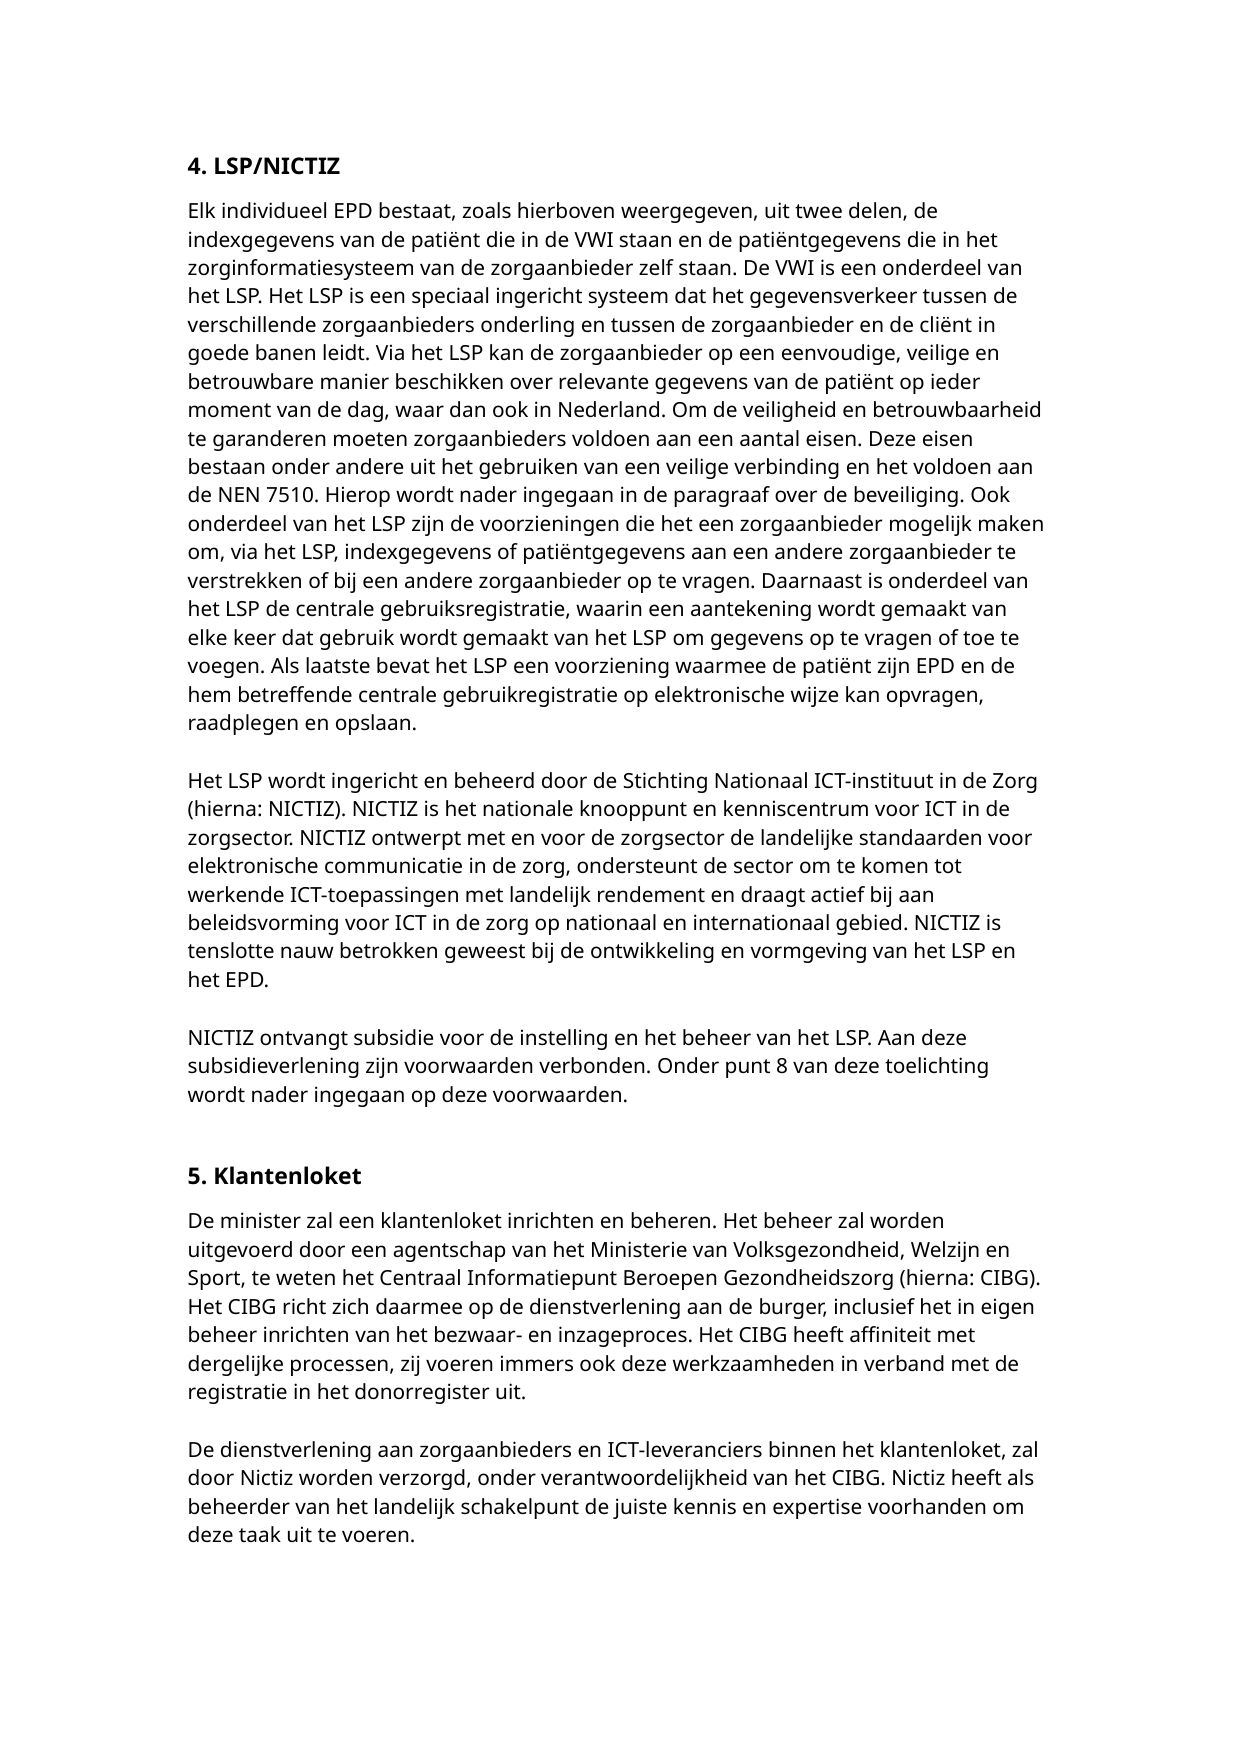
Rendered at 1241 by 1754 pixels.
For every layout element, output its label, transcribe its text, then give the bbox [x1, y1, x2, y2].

text NICTIZ ontvangt subsidie voor de instelling en het beheer van het LSP. Aan deze subsidieverlening zijn voorwaarden verbonden. Onder punt 8 van deze toelichting wordt nader ingegaan op deze voorwaarden. [187, 1023, 1053, 1108]
subtitle 4. LSP/NICTIZ [187, 150, 1053, 181]
subtitle 5. Klantenloket [187, 1160, 1053, 1192]
text De dienstverlening aan zorgaanbieders en ICT-leveranciers binnen het klantenloket, zal door Nictiz worden verzorgd, onder verantwoordelijkheid van het CIBG. Nictiz heeft als beheerder van het landelijk schakelpunt de juiste kennis en expertise voorhanden om deze taak uit te voeren. [187, 1435, 1053, 1549]
text Het LSP wordt ingericht en beheerd door de Stichting Nationaal ICT-instituut in de Zorg (hierna: NICTIZ). NICTIZ is het nationale knooppunt en kenniscentrum voor ICT in de zorgsector. NICTIZ ontwerpt met en voor de zorgsector de landelijke standaarden voor elektronische communicatie in de zorg, ondersteunt de sector om te komen tot werkende ICT-toepassingen met landelijk rendement en draagt actief bij aan beleidsvorming voor ICT in de zorg op nationaal en internationaal gebied. NICTIZ is tenslotte nauw betrokken geweest bij de ontwikkeling en vormgeving van het LSP en het EPD. [187, 766, 1053, 993]
text De minister zal een klantenloket inrichten en beheren. Het beheer zal worden uitgevoerd door een agentschap van het Ministerie van Volksgezondheid, Welzijn en Sport, te weten het Centraal Informatiepunt Beroepen Gezondheidszorg (hierna: CIBG). Het CIBG richt zich daarmee op de dienstverlening aan de burger, inclusief het in eigen beheer inrichten van het bezwaar- en inzageproces. Het CIBG heeft affiniteit met dergelijke processen, zij voeren immers ook deze werkzaamheden in verband met de registratie in het donorregister uit. [187, 1207, 1053, 1406]
text Elk individueel EPD bestaat, zoals hierboven weergegeven, uit twee delen, de indexgegevens van de patiënt die in de VWI staan en de patiëntgegevens die in het zorginformatiesysteem van de zorgaanbieder zelf staan. De VWI is een onderdeel van het LSP. Het LSP is een speciaal ingericht systeem dat het gegevensverkeer tussen de verschillende zorgaanbieders onderling en tussen de zorgaanbieder en de cliënt in goede banen leidt. Via het LSP kan de zorgaanbieder op een eenvoudige, veilige en betrouwbare manier beschikken over relevante gegevens van de patiënt op ieder moment van de dag, waar dan ook in Nederland. Om de veiligheid en betrouwbaarheid te garanderen moeten zorgaanbieders voldoen aan een aantal eisen. Deze eisen bestaan onder andere uit het gebruiken van een veilige verbinding en het voldoen aan de NEN 7510. Hierop wordt nader ingegaan in de paragraaf over de beveiliging. Ook onderdeel van het LSP zijn de voorzieningen die het een zorgaanbieder mogelijk maken om, via het LSP, indexgegevens of patiëntgegevens aan een andere zorgaanbieder te verstrekken of bij een andere zorgaanbieder op te vragen. Daarnaast is onderdeel van het LSP de centrale gebruiksregistratie, waarin een aantekening wordt gemaakt van elke keer dat gebruik wordt gemaakt van het LSP om gegevens op te vragen of toe te voegen. Als laatste bevat het LSP een voorziening waarmee de patiënt zijn EPD en de hem betreffende centrale gebruikregistratie op elektronische wijze kan opvragen, raadplegen en opslaan. [187, 196, 1053, 737]
